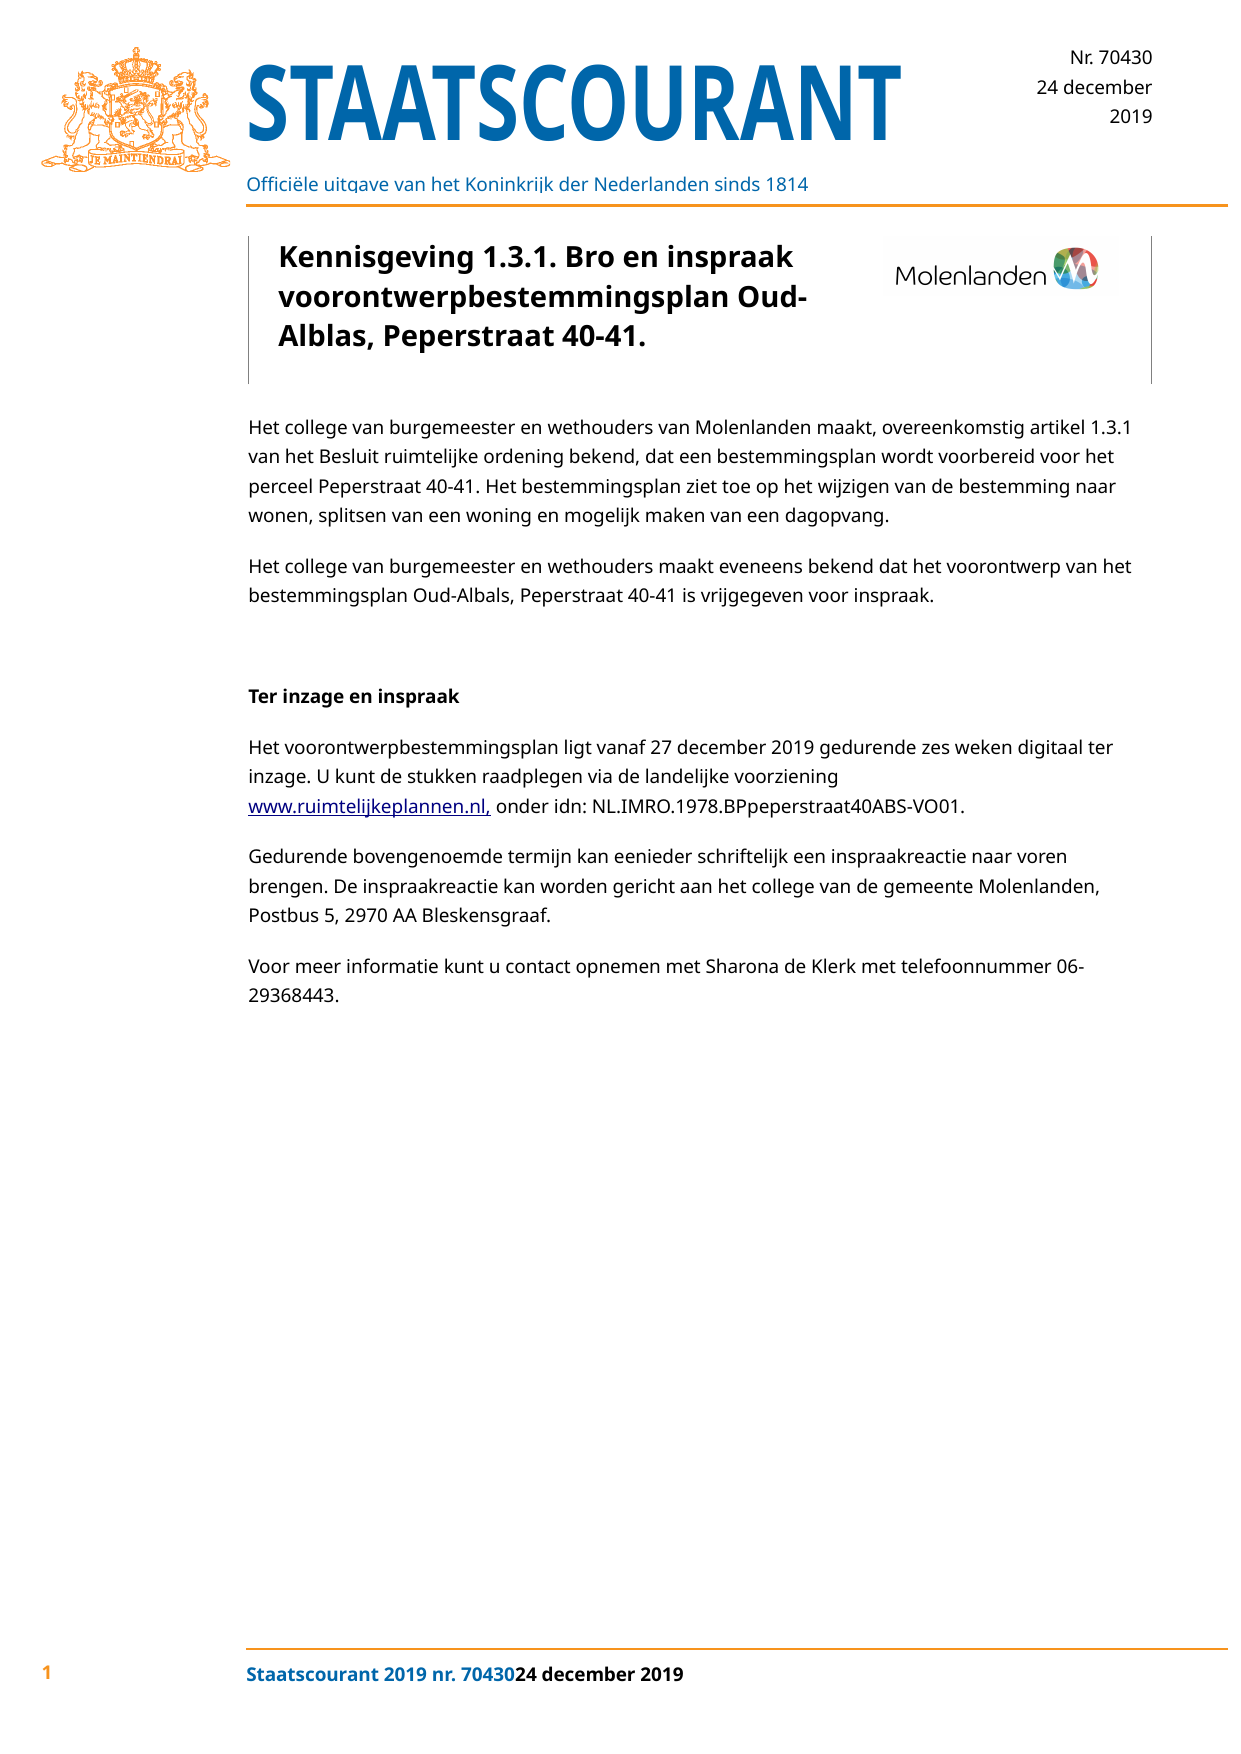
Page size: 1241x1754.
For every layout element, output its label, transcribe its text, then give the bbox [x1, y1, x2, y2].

text Het college van burgemeester en wethouders maakt eveneens bekend dat het voorontwerp van het bestemmingsplan Oud-Albals, Peperstraat 40-41 is vrijgegeven voor inspraak. [248, 553, 1152, 608]
text Ter inzage en inspraak [248, 683, 1152, 709]
table_header Kennisgeving 1.3.1. Bro en inspraak voorontwerpbestemmingsplan Oud-Alblas, Peperstraat 40-41. [249, 236, 850, 384]
text Het voorontwerpbestemmingsplan ligt vanaf 27 december 2019 gedurende zes weken digitaal ter inzage. U kunt de stukken raadplegen via de landelijke voorziening www.ruimtelijkeplannen.nl, onder idn: NL.IMRO.1978.BPpeperstraat40ABS-VO01. [248, 734, 1152, 819]
text Het college van burgemeester en wethouders van Molenlanden maakt, overeenkomstig artikel 1.3.1 van het Besluit ruimtelijke ordening bekend, dat een bestemmingsplan wordt voorbereid voor het perceel Peperstraat 40-41. Het bestemmingsplan ziet toe op het wijzigen van de bestemming naar wonen, splitsen van een woning en mogelijk maken van een dagopvang. [248, 414, 1152, 528]
picture [882, 236, 1119, 296]
text Gedurende bovengenoemde termijn kan eenieder schriftelijk een inspraakreactie naar voren brengen. De inspraakreactie kan worden gericht aan het college van de gemeente Molenlanden, Postbus 5, 2970 AA Bleskensgraaf. [248, 843, 1152, 928]
text Voor meer informatie kunt u contact opnemen met Sharona de Klerk met telefoonnummer 06-29368443. [248, 953, 1152, 1008]
table_header [850, 236, 1151, 384]
picture [41, 47, 231, 172]
